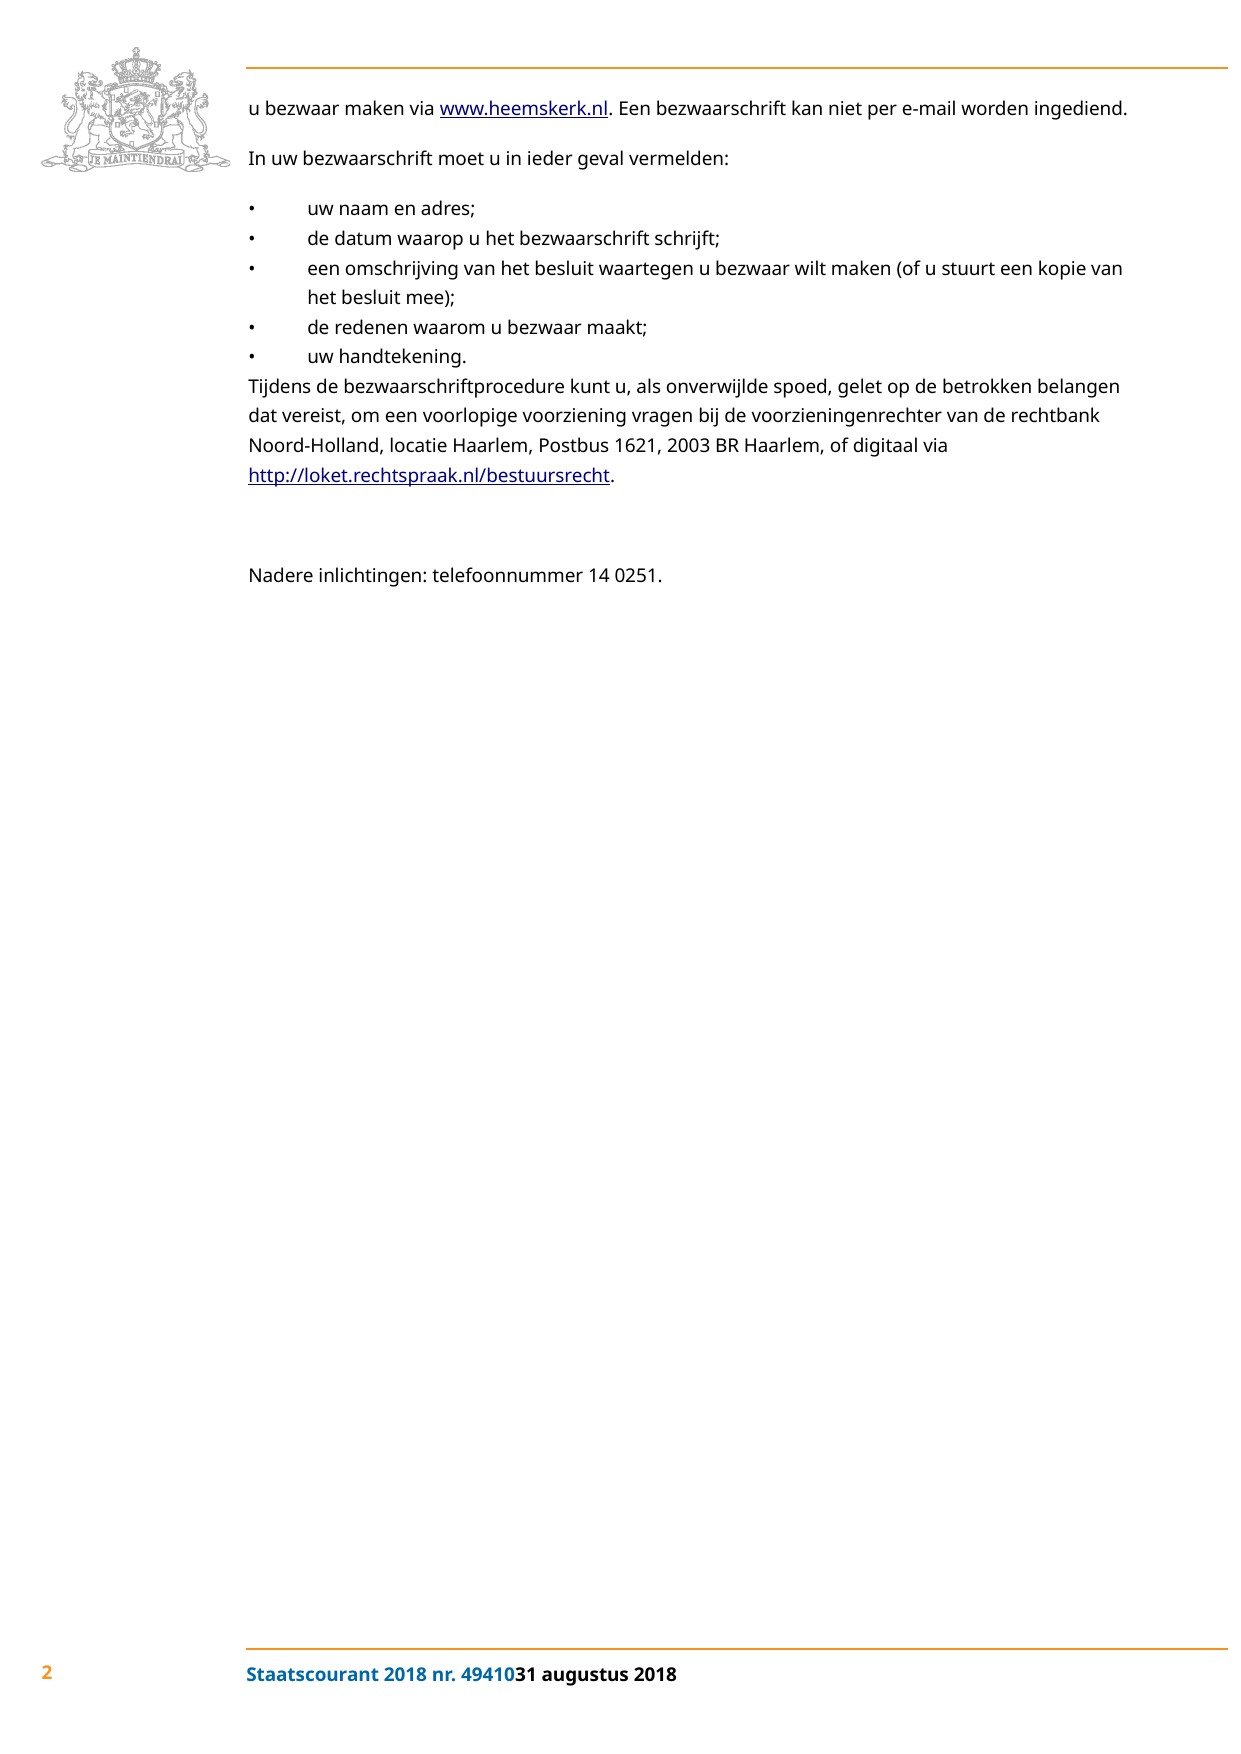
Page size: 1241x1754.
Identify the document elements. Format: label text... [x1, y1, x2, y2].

list een omschrijving van het besluit waartegen u bezwaar wilt maken (of u stuurt een kopie van het besluit mee); [248, 255, 1152, 310]
text u bezwaar maken via www.heemskerk.nl. Een bezwaarschrift kan niet per e-mail worden ingediend. [248, 95, 1152, 121]
list de datum waarop u het bezwaarschrift schrijft; [248, 225, 1152, 251]
picture [41, 47, 231, 172]
list de redenen waarom u bezwaar maakt; [248, 314, 1152, 340]
list uw naam en adres; [248, 196, 1152, 221]
text In uw bezwaarschrift moet u in ieder geval vermelden: [248, 145, 1152, 171]
text Tijdens de bezwaarschriftprocedure kunt u, als onverwijlde spoed, gelet op de betrokken belangen dat vereist, om een voorlopige voorziening vragen bij de voorzieningenrechter van de rechtbank Noord-Holland, locatie Haarlem, Postbus 1621, 2003 BR Haarlem, of digitaal via http://loket.rechtspraak.nl/bestuursrecht. [248, 373, 1152, 488]
list uw handtekening. [248, 343, 1152, 369]
text Nadere inlichtingen: telefoonnummer 14 0251. [248, 563, 1152, 588]
